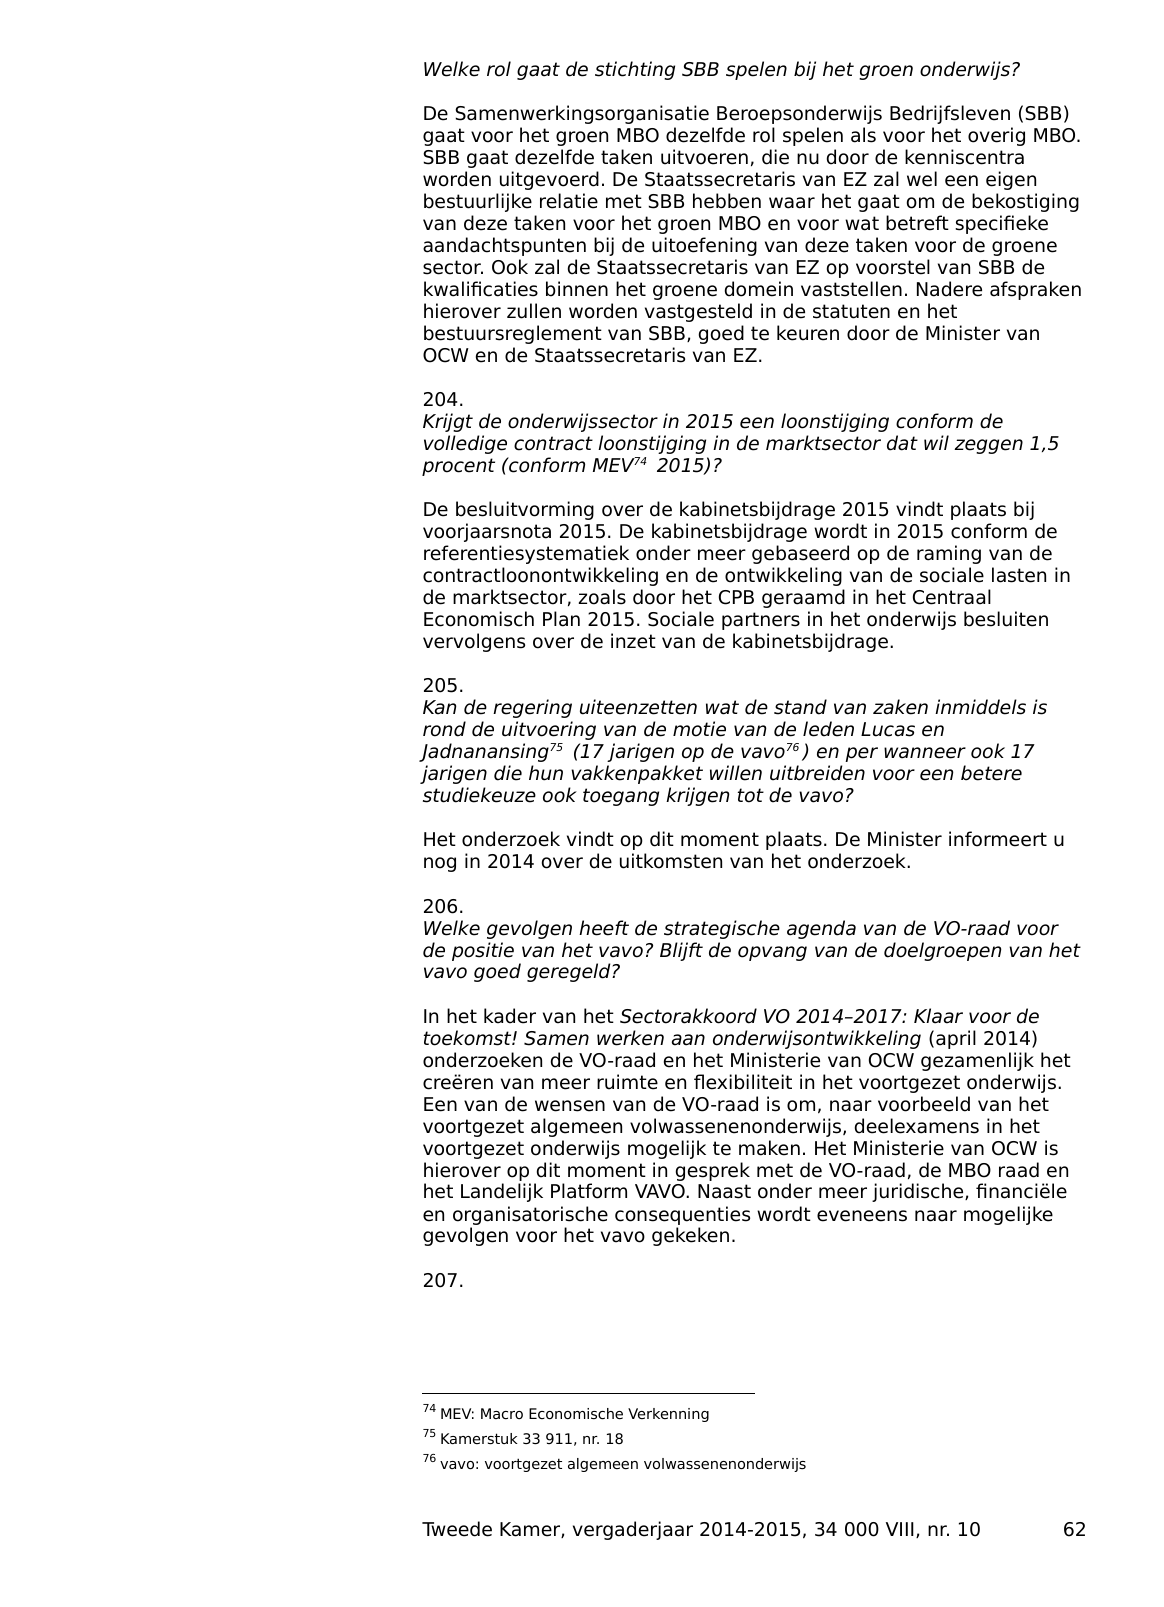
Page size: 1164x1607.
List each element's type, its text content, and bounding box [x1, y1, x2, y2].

text MEV: Macro Economische Verkenning [422, 1402, 1087, 1424]
text 205. [422, 675, 1087, 697]
text 207. [422, 1269, 1087, 1292]
text Welke rol gaat de stichting SBB spelen bij het groen onderwijs? [422, 59, 1087, 81]
text In het kader van het Sectorakkoord VO 2014–2017: Klaar voor de toekomst! Samen werken aan onderwijsontwikkeling (april 2014) onderzoeken de VO-raad en het Ministerie van OCW gezamenlijk het creëren van meer ruimte en flexibiliteit in het voortgezet onderwijs. Een van de wensen van de VO-raad is om, naar voorbeeld van het voortgezet algemeen volwassenenonderwijs, deelexamens in het voortgezet onderwijs mogelijk te maken. Het Ministerie van OCW is hierover op dit moment in gesprek met de VO-raad, de MBO raad en het Landelijk Platform VAVO. Naast onder meer juridische, financiële en organisatorische consequenties wordt eveneens naar mogelijke gevolgen voor het vavo gekeken. [422, 1006, 1087, 1247]
text De besluitvorming over de kabinetsbijdrage 2015 vindt plaats bij voorjaarsnota 2015. De kabinetsbijdrage wordt in 2015 conform de referentiesystematiek onder meer gebaseerd op de raming van de contractloonontwikkeling en de ontwikkeling van de sociale lasten in de marktsector, zoals door het CPB geraamd in het Centraal Economisch Plan 2015. Sociale partners in het onderwijs besluiten vervolgens over de inzet van de kabinetsbijdrage. [422, 499, 1087, 653]
text 206. [422, 896, 1087, 917]
text Kamerstuk 33 911, nr. 18 [422, 1427, 1087, 1449]
text Kan de regering uiteenzetten wat de stand van zaken inmiddels is rond de uitvoering van de motie van de leden Lucas en Jadnanansing (17 jarigen op de vavo) en per wanneer ook 17 jarigen die hun vakkenpakket willen uitbreiden voor een betere studiekeuze ook toegang krijgen tot de vavo? [422, 697, 1087, 807]
text Het onderzoek vindt op dit moment plaats. De Minister informeert u nog in 2014 over de uitkomsten van het onderzoek. [422, 829, 1087, 873]
text vavo: voortgezet algemeen volwassenenonderwijs [422, 1452, 1087, 1474]
text Krijgt de onderwijssector in 2015 een loonstijging conform de volledige contract loonstijging in de marktsector dat wil zeggen 1,5 procent (conform MEV 2015)? [422, 411, 1087, 477]
text Welke gevolgen heeft de strategische agenda van de VO-raad voor de positie van het vavo? Blijft de opvang van de doelgroepen van het vavo goed geregeld? [422, 917, 1087, 983]
text 204. [422, 389, 1087, 411]
text De Samenwerkingsorganisatie Beroepsonderwijs Bedrijfsleven (SBB) gaat voor het groen MBO dezelfde rol spelen als voor het overig MBO. SBB gaat dezelfde taken uitvoeren, die nu door de kenniscentra worden uitgevoerd. De Staatssecretaris van EZ zal wel een eigen bestuurlijke relatie met SBB hebben waar het gaat om de bekostiging van deze taken voor het groen MBO en voor wat betreft specifieke aandachtspunten bij de uitoefening van deze taken voor de groene sector. Ook zal de Staatssecretaris van EZ op voorstel van SBB de kwalificaties binnen het groene domein vaststellen. Nadere afspraken hierover zullen worden vastgesteld in de statuten en het bestuursreglement van SBB, goed te keuren door de Minister van OCW en de Staatssecretaris van EZ. [422, 103, 1087, 367]
